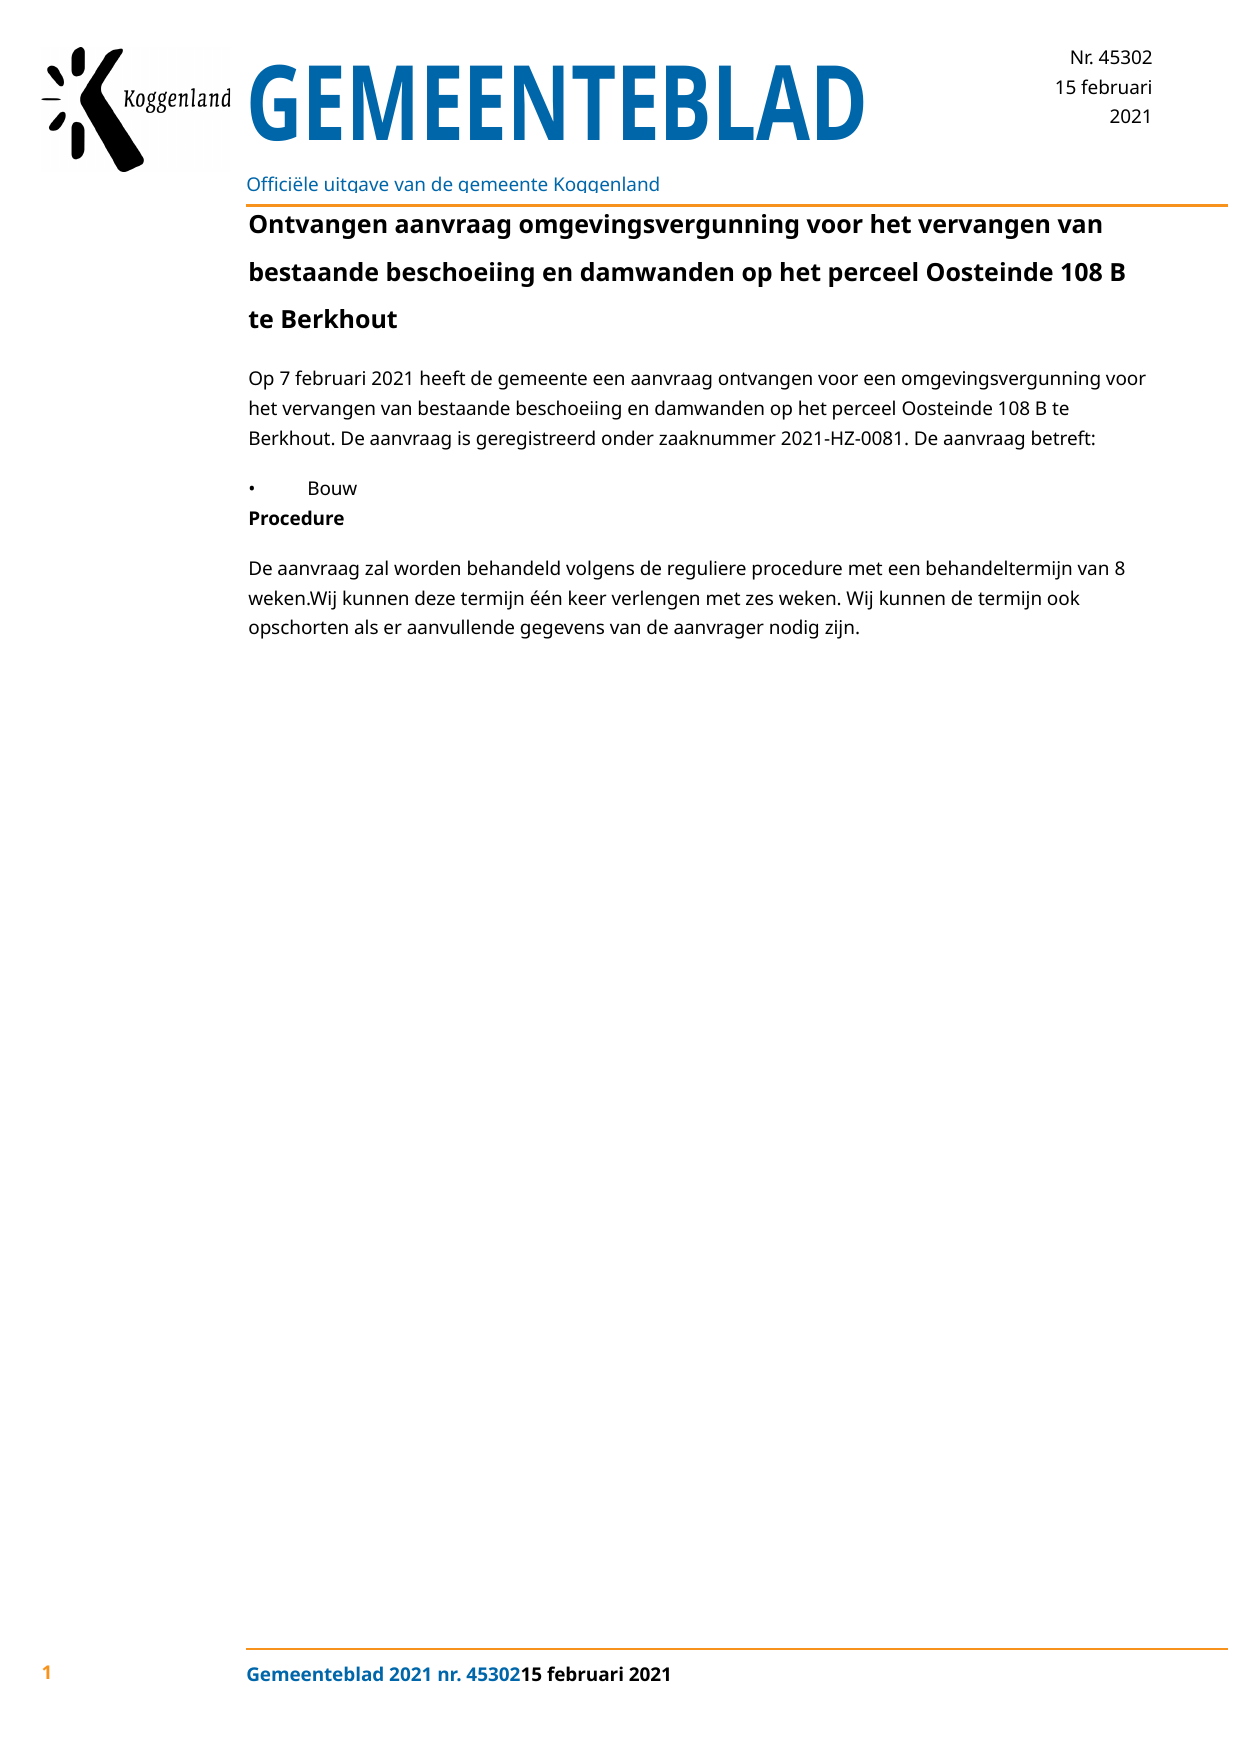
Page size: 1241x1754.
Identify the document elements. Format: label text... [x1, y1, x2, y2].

text Procedure [248, 505, 1152, 530]
list Bouw [248, 475, 1152, 501]
picture [41, 47, 231, 172]
text Op 7 februari 2021 heeft de gemeente een aanvraag ontvangen voor een omgevingsvergunning voor het vervangen van bestaande beschoeiing en damwanden op het perceel Oosteinde 108 B te Berkhout. De aanvraag is geregistreerd onder zaaknummer 2021-HZ-0081. De aanvraag betreft: [248, 366, 1152, 450]
text Ontvangen aanvraag omgevingsvergunning voor het vervangen van bestaande beschoeiing en damwanden op het perceel Oosteinde 108 B te Berkhout [248, 207, 1152, 336]
text De aanvraag zal worden behandeld volgens de reguliere procedure met een behandeltermijn van 8 weken.Wij kunnen deze termijn één keer verlengen met zes weken. Wij kunnen de termijn ook opschorten als er aanvullende gegevens van de aanvrager nodig zijn. [248, 555, 1152, 640]
